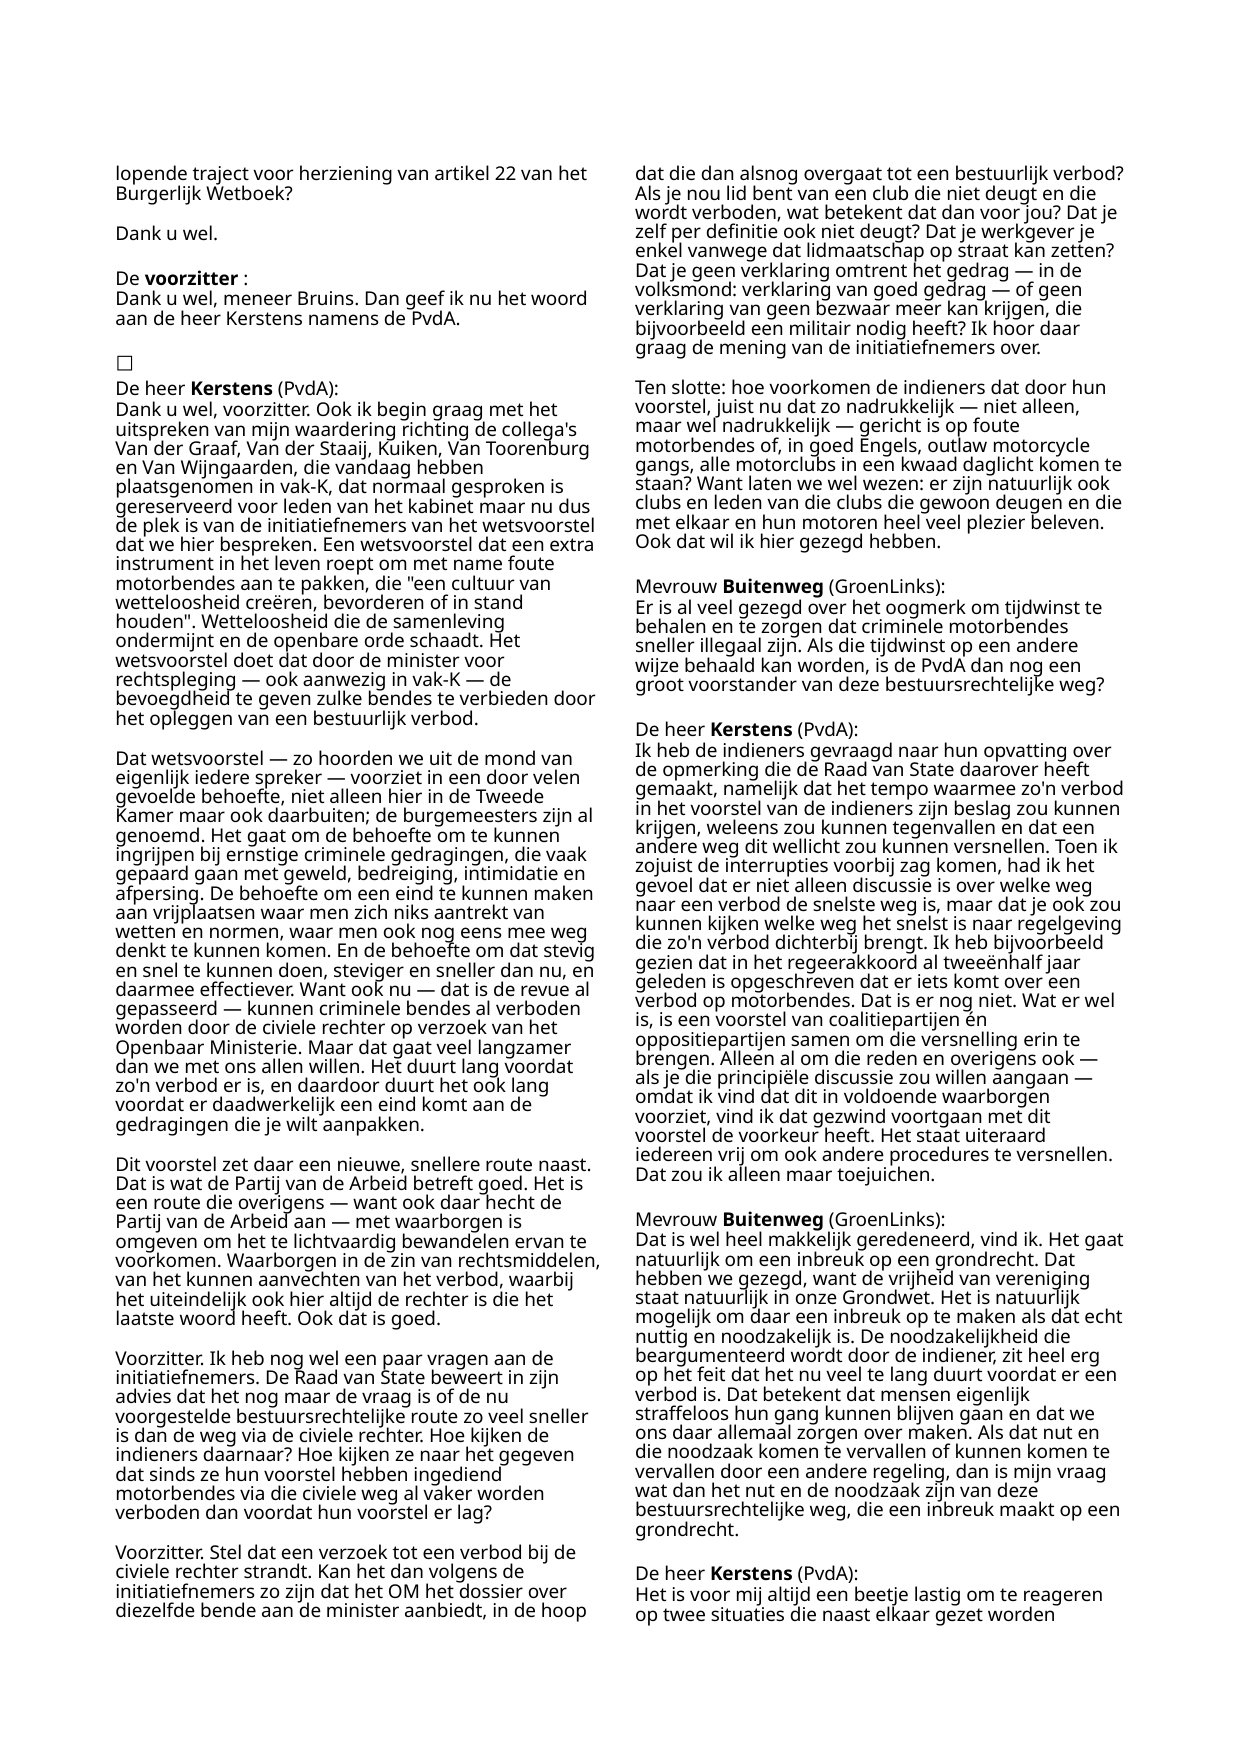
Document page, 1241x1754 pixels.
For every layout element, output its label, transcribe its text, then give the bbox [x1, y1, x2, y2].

text Voorzitter. Stel dat een verzoek tot een verbod bij de civiele rechter strandt. Kan het dan volgens de initiatiefnemers zo zijn dat het OM het dossier over diezelfde bende aan de minister aanbiedt, in de hoop [115, 1544, 605, 1621]
text Dat wetsvoorstel — zo hoorden we uit de mond van eigenlijk iedere spreker — voorziet in een door velen gevoelde behoefte, niet alleen hier in de Tweede Kamer maar ook daarbuiten; de burgemeesters zijn al genoemd. Het gaat om de behoefte om te kunnen ingrijpen bij ernstige criminele gedragingen, die vaak gepaard gaan met geweld, bedreiging, intimidatie en afpersing. De behoefte om een eind te kunnen maken aan vrijplaatsen waar men zich niks aantrekt van wetten en normen, waar men ook nog eens mee weg denkt te kunnen komen. En de behoefte om dat stevig en snel te kunnen doen, steviger en sneller dan nu, en daarmee effectiever. Want ook nu — dat is de revue al gepasseerd — kunnen criminele bendes al verboden worden door de civiele rechter op verzoek van het Openbaar Ministerie. Maar dat gaat veel langzamer dan we met ons allen willen. Het duurt lang voordat zo'n verbod er is, en daardoor duurt het ook lang voordat er daadwerkelijk een eind komt aan de gedragingen die je wilt aanpakken. [115, 749, 605, 1135]
text Mevrouw Buitenweg (GroenLinks): [635, 573, 1125, 599]
text De heer Kerstens (PvdA): [635, 716, 1125, 742]
text Er is al veel gezegd over het oogmerk om tijdwinst te behalen en te zorgen dat criminele motorbendes sneller illegaal zijn. Als die tijdwinst op een andere wijze behaald kan worden, is de PvdA dan nog een groot voorstander van deze bestuursrechtelijke weg? [635, 599, 1125, 695]
text De voorzitter : [115, 265, 605, 290]
text Dank u wel, voorzitter. Ook ik begin graag met het uitspreken van mijn waardering richting de collega's Van der Graaf, Van der Staaij, Kuiken, Van Toorenburg en Van Wijngaarden, die vandaag hebben plaatsgenomen in vak-K, dat normaal gesproken is gereserveerd voor leden van het kabinet maar nu dus de plek is van de initiatiefnemers van het wetsvoorstel dat we hier bespreken. Een wetsvoorstel dat een extra instrument in het leven roept om met name foute motorbendes aan te pakken, die "een cultuur van wetteloosheid creëren, bevorderen of in stand houden". Wetteloosheid die de samenleving ondermijnt en de openbare orde schaadt. Het wetsvoorstel doet dat door de minister voor rechtspleging — ook aanwezig in vak-K — de bevoegdheid te geven zulke bendes te verbieden door het opleggen van een bestuurlijk verbod. [115, 401, 605, 729]
text Dit voorstel zet daar een nieuwe, snellere route naast. Dat is wat de Partij van de Arbeid betreft goed. Het is een route die overigens — want ook daar hecht de Partij van de Arbeid aan — met waarborgen is omgeven om het te lichtvaardig bewandelen ervan te voorkomen. Waarborgen in de zin van rechtsmiddelen, van het kunnen aanvechten van het verbod, waarbij het uiteindelijk ook hier altijd de rechter is die het laatste woord heeft. Ook dat is goed. [115, 1156, 605, 1329]
text Dank u wel. [115, 224, 605, 244]
text ⬜ [115, 350, 605, 376]
text De heer Kerstens (PvdA): [635, 1561, 1125, 1586]
text dat die dan alsnog overgaat tot een bestuurlijk verbod? Als je nou lid bent van een club die niet deugt en die wordt verboden, wat betekent dat dan voor jou? Dat je zelf per definitie ook niet deugt? Dat je werkgever je enkel vanwege dat lidmaatschap op straat kan zetten? Dat je geen verklaring omtrent het gedrag — in de volksmond: verklaring van goed gedrag — of geen verklaring van geen bezwaar meer kan krijgen, die bijvoorbeeld een militair nodig heeft? Ik hoor daar graag de mening van de initiatiefnemers over. [635, 165, 1125, 358]
text Dank u wel, meneer Bruins. Dan geef ik nu het woord aan de heer Kerstens namens de PvdA. [115, 290, 605, 329]
text De heer Kerstens (PvdA): [115, 376, 605, 401]
text Mevrouw Buitenweg (GroenLinks): [635, 1206, 1125, 1231]
text Ten slotte: hoe voorkomen de indieners dat door hun voorstel, juist nu dat zo nadrukkelijk — niet alleen, maar wel nadrukkelijk — gericht is op foute motorbendes of, in goed Engels, outlaw motorcycle gangs, alle motorclubs in een kwaad daglicht komen te staan? Want laten we wel wezen: er zijn natuurlijk ook clubs en leden van die clubs die gewoon deugen en die met elkaar en hun motoren heel veel plezier beleven. Ook dat wil ik hier gezegd hebben. [635, 379, 1125, 552]
text Het is voor mij altijd een beetje lastig om te reageren op twee situaties die naast elkaar gezet worden [635, 1586, 1125, 1625]
text Dat is wel heel makkelijk geredeneerd, vind ik. Het gaat natuurlijk om een inbreuk op een grondrecht. Dat hebben we gezegd, want de vrijheid van vereniging staat natuurlijk in onze Grondwet. Het is natuurlijk mogelijk om daar een inbreuk op te maken als dat echt nuttig en noodzakelijk is. De noodzakelijkheid die beargumenteerd wordt door de indiener, zit heel erg op het feit dat het nu veel te lang duurt voordat er een verbod is. Dat betekent dat mensen eigenlijk straffeloos hun gang kunnen blijven gaan en dat we ons daar allemaal zorgen over maken. Als dat nut en die noodzaak komen te vervallen of kunnen komen te vervallen door een andere regeling, dan is mijn vraag wat dan het nut en de noodzaak zijn van deze bestuursrechtelijke weg, die een inbreuk maakt op een grondrecht. [635, 1231, 1125, 1540]
text Voorzitter. Ik heb nog wel een paar vragen aan de initiatiefnemers. De Raad van State beweert in zijn advies dat het nog maar de vraag is of de nu voorgestelde bestuursrechtelijke route zo veel sneller is dan de weg via de civiele rechter. Hoe kijken de indieners daarnaar? Hoe kijken ze naar het gegeven dat sinds ze hun voorstel hebben ingediend motorbendes via die civiele weg al vaker worden verboden dan voordat hun voorstel er lag? [115, 1350, 605, 1523]
text lopende traject voor herziening van artikel 22 van het Burgerlijk Wetboek? [115, 165, 605, 204]
text Ik heb de indieners gevraagd naar hun opvatting over de opmerking die de Raad van State daarover heeft gemaakt, namelijk dat het tempo waarmee zo'n verbod in het voorstel van de indieners zijn beslag zou kunnen krijgen, weleens zou kunnen tegenvallen en dat een andere weg dit wellicht zou kunnen versnellen. Toen ik zojuist de interrupties voorbij zag komen, had ik het gevoel dat er niet alleen discussie is over welke weg naar een verbod de snelste weg is, maar dat je ook zou kunnen kijken welke weg het snelst is naar regelgeving die zo'n verbod dichterbij brengt. Ik heb bijvoorbeeld gezien dat in het regeerakkoord al tweeënhalf jaar geleden is opgeschreven dat er iets komt over een verbod op motorbendes. Dat is er nog niet. Wat er wel is, is een voorstel van coalitiepartijen én oppositiepartijen samen om die versnelling erin te brengen. Alleen al om die reden en overigens ook — als je die principiële discussie zou willen aangaan — omdat ik vind dat dit in voldoende waarborgen voorziet, vind ik dat gezwind voortgaan met dit voorstel de voorkeur heeft. Het staat uiteraard iedereen vrij om ook andere procedures te versnellen. Dat zou ik alleen maar toejuichen. [635, 742, 1125, 1185]
